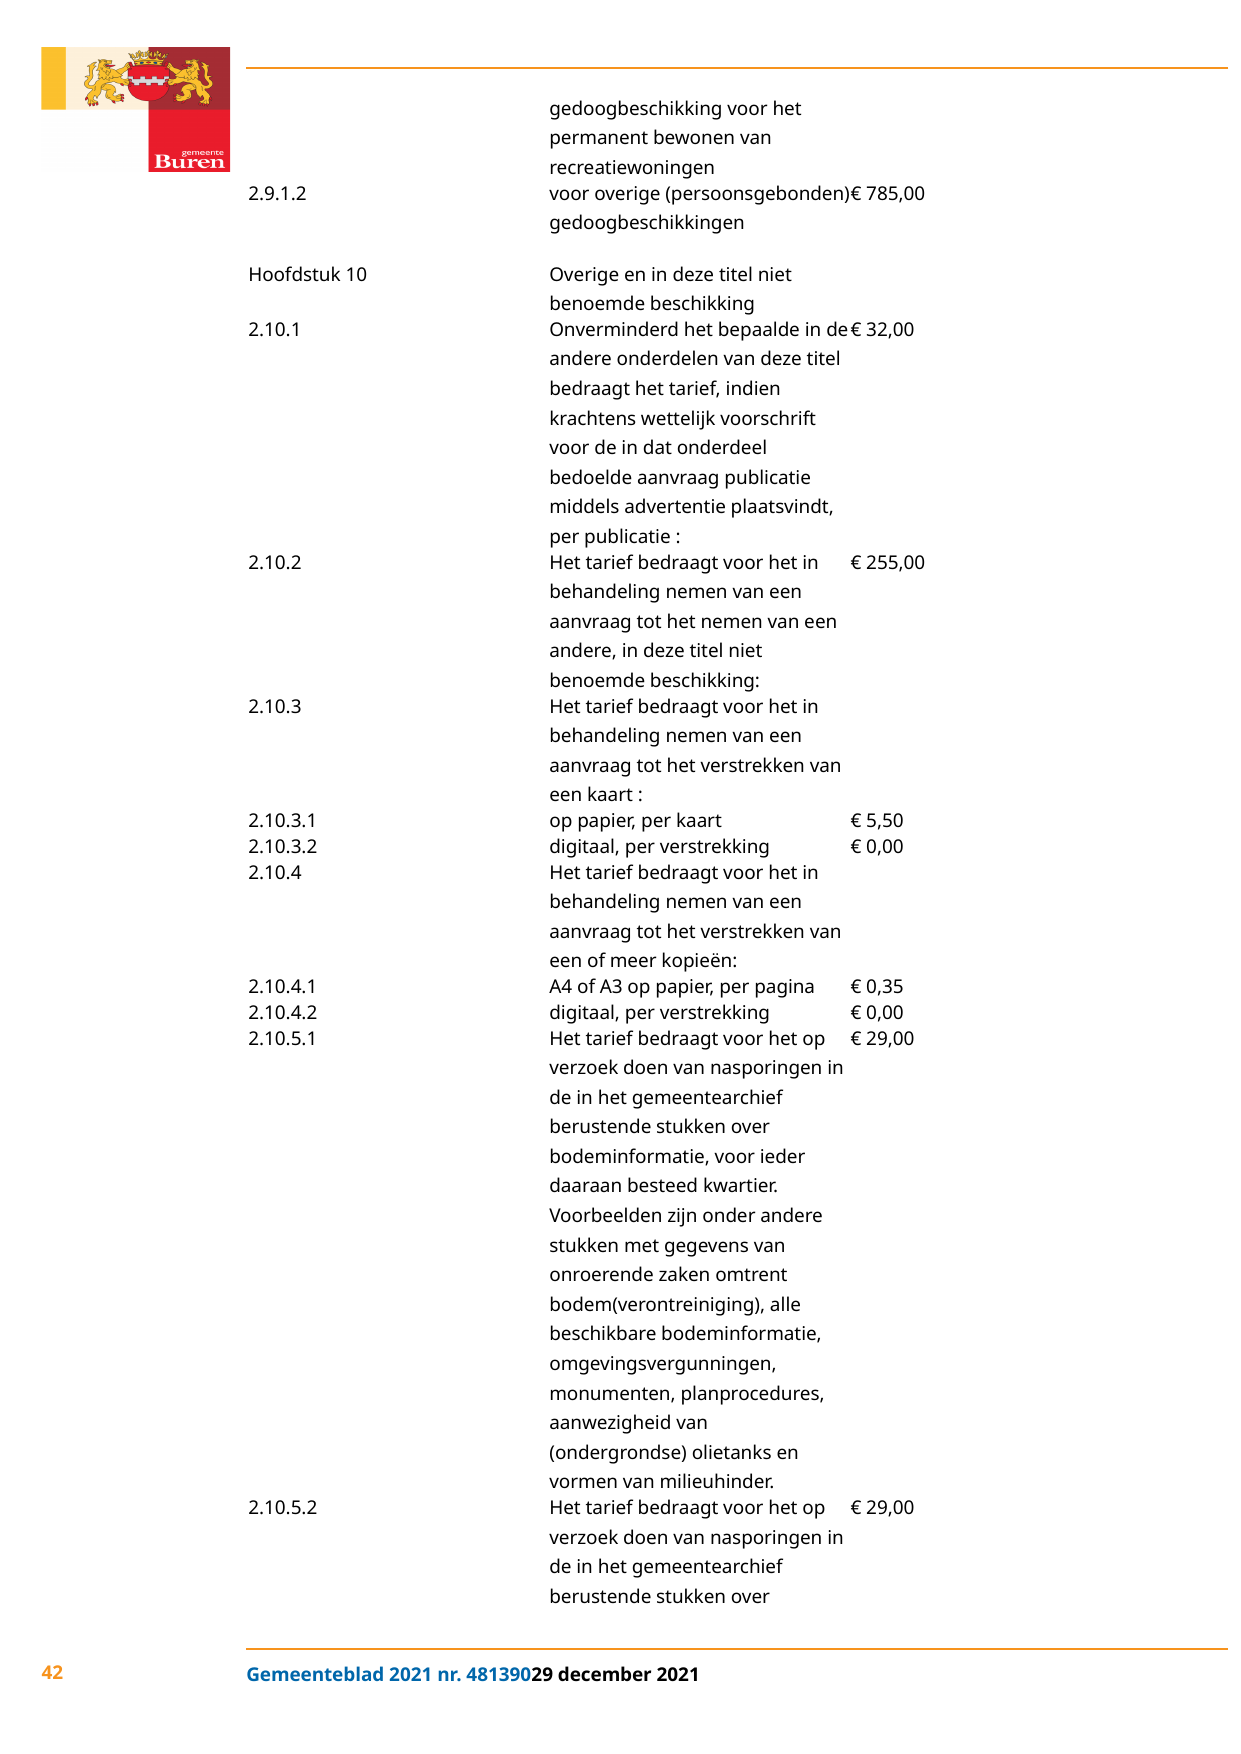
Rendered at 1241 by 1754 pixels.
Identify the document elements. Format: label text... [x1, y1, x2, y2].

table_cell [850, 261, 1152, 316]
table_cell € 0,00 [850, 999, 1152, 1025]
table_cell Onverminderd het bepaalde in de andere onderdelen van deze titel bedraagt het tarief, indien krachtens wettelijk voorschrift voor de in dat onderdeel bedoelde aanvraag publicatie middels advertentie plaatsvindt, per publicatie : [549, 316, 850, 549]
table_cell Het tarief bedraagt voor het in behandeling nemen van een aanvraag tot het verstrekken van een kaart : [549, 693, 850, 807]
table_cell € 255,00 [850, 549, 1152, 693]
table_cell [850, 859, 1152, 973]
table_cell Het tarief bedraagt voor het op verzoek doen van nasporingen in de in het gemeentearchief berustende stukken over [549, 1494, 850, 1609]
table_cell voor overige (persoonsgebonden) gedoogbeschikkingen [549, 180, 850, 235]
table_cell 2.10.4 [248, 859, 549, 973]
table_cell digitaal, per verstrekking [549, 999, 850, 1025]
table_cell € 0,00 [850, 833, 1152, 859]
table_cell [248, 235, 549, 261]
table_cell A4 of A3 op papier, per pagina [549, 973, 850, 999]
table_cell € 29,00 [850, 1494, 1152, 1609]
table_cell 2.10.3.1 [248, 808, 549, 833]
table_cell Hoofdstuk 10 [248, 261, 549, 316]
table_cell € 5,50 [850, 808, 1152, 833]
table_cell [248, 95, 549, 180]
table_cell [549, 235, 850, 261]
table_cell op papier, per kaart [549, 808, 850, 833]
table_cell 2.10.3.2 [248, 833, 549, 859]
picture [41, 47, 231, 172]
table_cell gedoogbeschikking voor het permanent bewonen van recreatiewoningen [549, 95, 850, 180]
table_cell Het tarief bedraagt voor het op verzoek doen van nasporingen in de in het gemeentearchief berustende stukken over bodeminformatie, voor ieder daaraan besteed kwartier. Voorbeelden zijn onder andere stukken met gegevens van onroerende zaken omtrent bodem(verontreiniging), alle beschikbare bodeminformatie, omgevingsvergunningen, monumenten, planprocedures, aanwezigheid van (ondergrondse) olietanks en vormen van milieuhinder. [549, 1025, 850, 1494]
table_cell 2.10.2 [248, 549, 549, 693]
table_cell 2.10.5.1 [248, 1025, 549, 1494]
table_cell Het tarief bedraagt voor het in behandeling nemen van een aanvraag tot het nemen van een andere, in deze titel niet benoemde beschikking: [549, 549, 850, 693]
table_cell [850, 235, 1152, 261]
table_cell 2.9.1.2 [248, 180, 549, 235]
table_cell Overige en in deze titel niet benoemde beschikking [549, 261, 850, 316]
table_cell € 0,35 [850, 973, 1152, 999]
table_cell € 785,00 [850, 180, 1152, 235]
table_cell 2.10.3 [248, 693, 549, 807]
table_cell 2.10.4.2 [248, 999, 549, 1025]
table_cell digitaal, per verstrekking [549, 833, 850, 859]
table_cell 2.10.5.2 [248, 1494, 549, 1609]
table_cell 2.10.4.1 [248, 973, 549, 999]
table_cell 2.10.1 [248, 316, 549, 549]
table_cell € 29,00 [850, 1025, 1152, 1494]
table_cell [850, 95, 1152, 180]
table_cell Het tarief bedraagt voor het in behandeling nemen van een aanvraag tot het verstrekken van een of meer kopieën: [549, 859, 850, 973]
table_cell € 32,00 [850, 316, 1152, 549]
table_cell [850, 693, 1152, 807]
